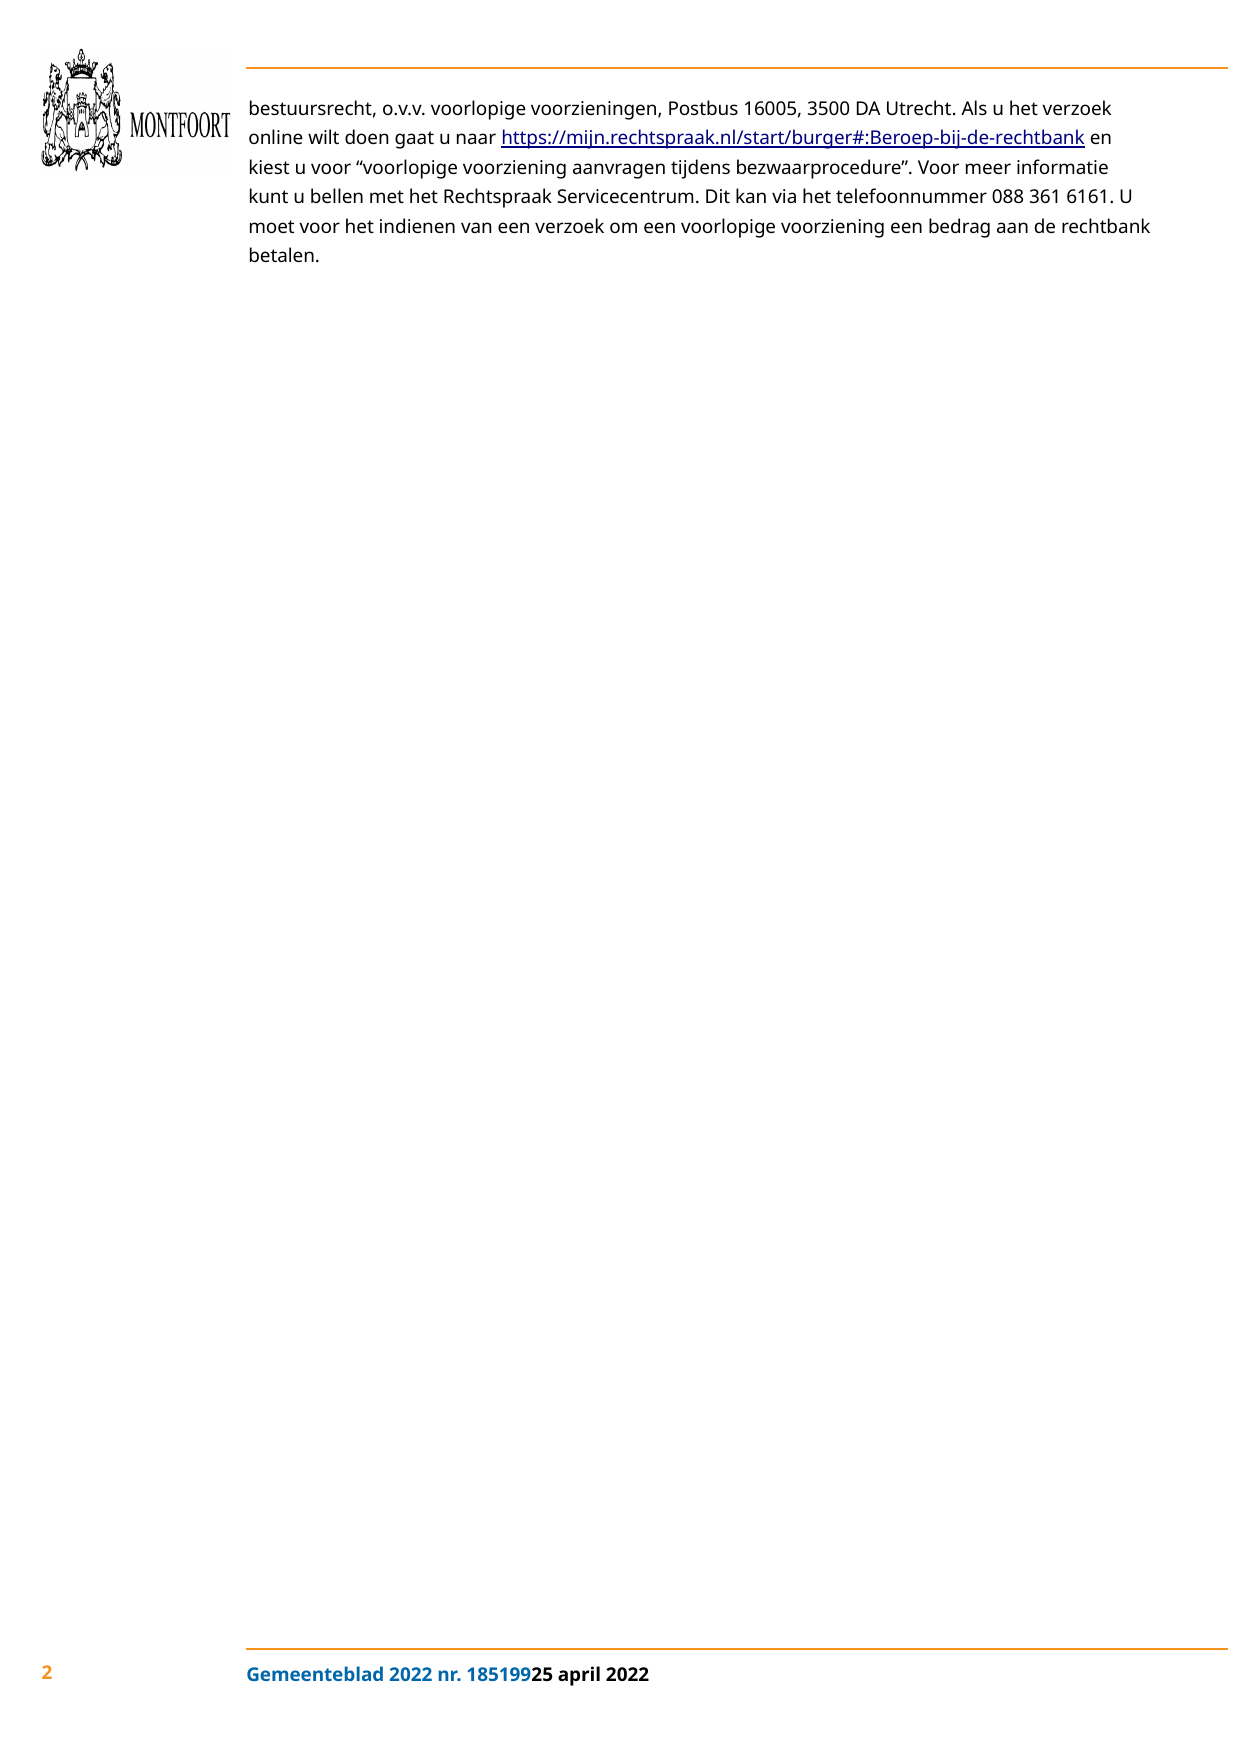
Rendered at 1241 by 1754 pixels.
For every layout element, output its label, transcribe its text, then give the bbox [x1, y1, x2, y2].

text bestuursrecht, o.v.v. voorlopige voorzieningen, Postbus 16005, 3500 DA Utrecht. Als u het verzoek online wilt doen gaat u naar https://mijn.rechtspraak.nl/start/burger#:Beroep-bij-de-rechtbank en kiest u voor “voorlopige voorziening aanvragen tijdens bezwaarprocedure”. Voor meer informatie kunt u bellen met het Rechtspraak Servicecentrum. Dit kan via het telefoonnummer 088 361 6161. U moet voor het indienen van een verzoek om een voorlopige voorziening een bedrag aan de rechtbank betalen. [248, 95, 1152, 268]
picture [41, 47, 231, 172]
